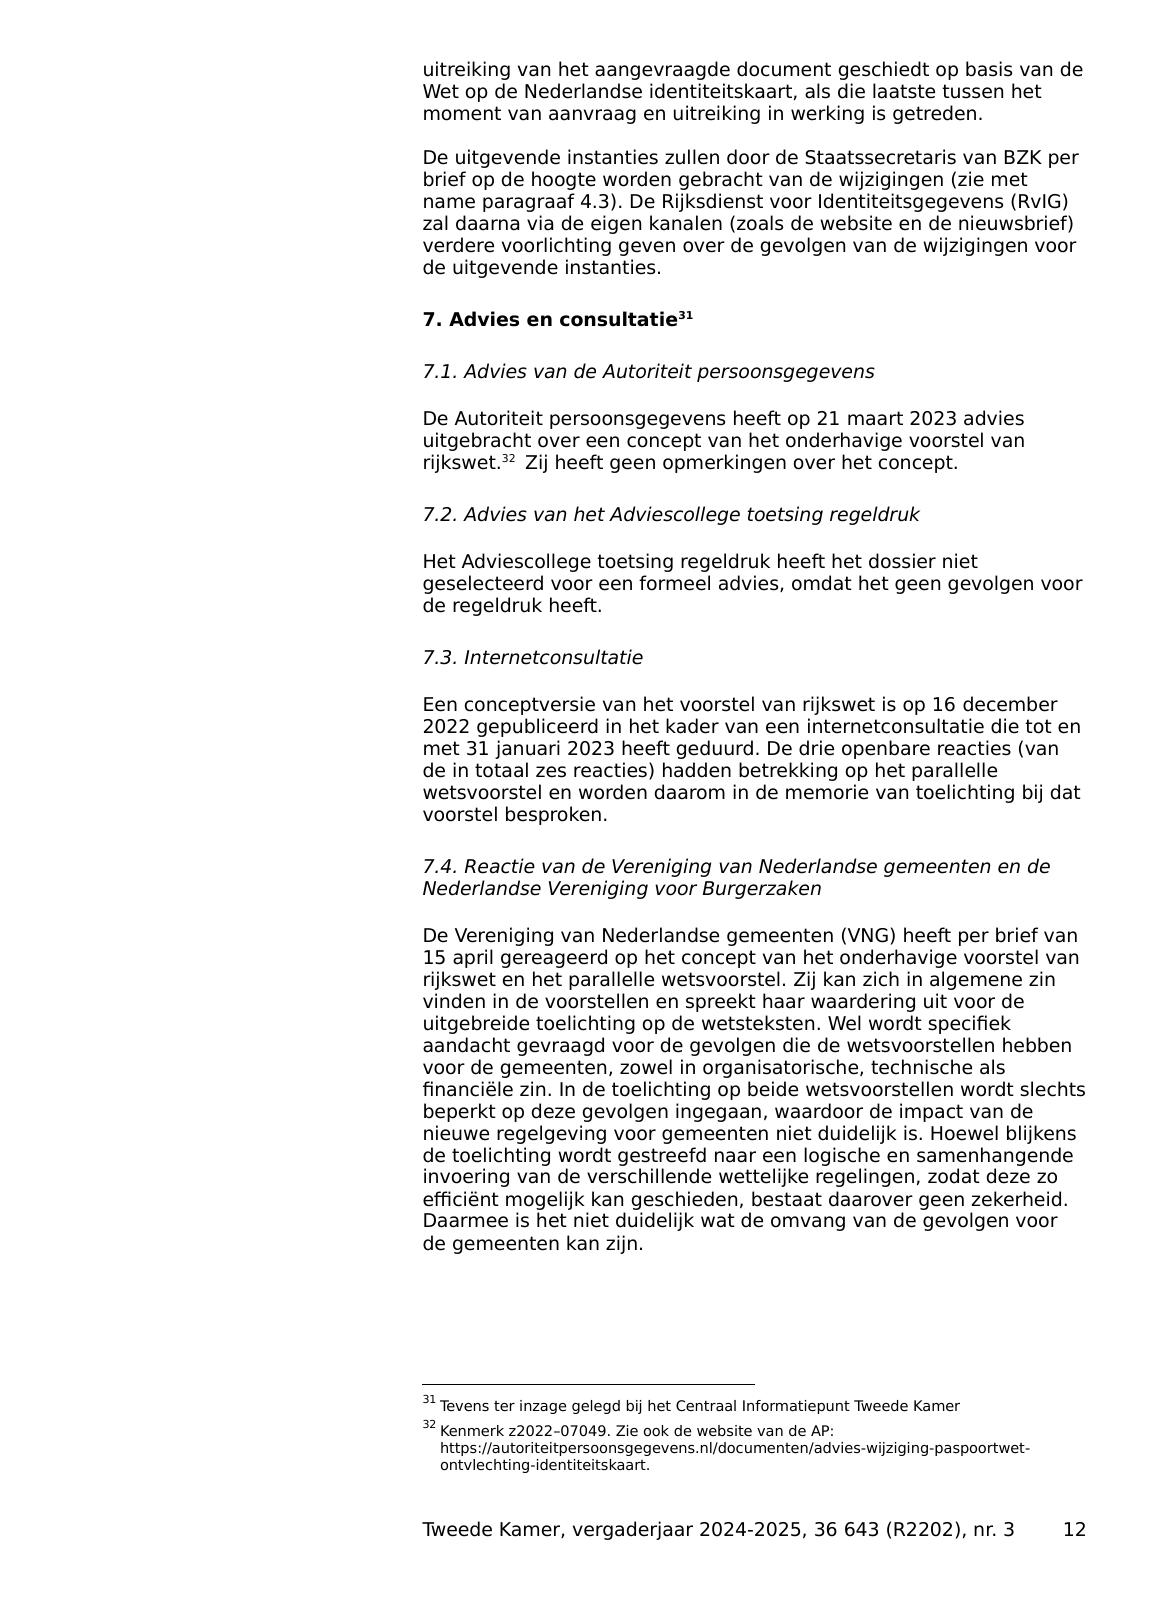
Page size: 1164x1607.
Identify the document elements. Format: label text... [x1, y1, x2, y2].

text De Autoriteit persoonsgegevens heeft op 21 maart 2023 advies uitgebracht over een concept van het onderhavige voorstel van rijkswet. Zij heeft geen opmerkingen over het concept. [422, 408, 1087, 474]
subtitle 7.4. Reactie van de Vereniging van Nederlandse gemeenten en de Nederlandse Vereniging voor Burgerzaken [422, 856, 1087, 900]
subtitle 7.1. Advies van de Autoriteit persoonsgegevens [422, 361, 1087, 383]
text De Vereniging van Nederlandse gemeenten (VNG) heeft per brief van 15 april gereageerd op het concept van het onderhavige voorstel van rijkswet en het parallelle wetsvoorstel. Zij kan zich in algemene zin vinden in de voorstellen en spreekt haar waardering uit voor de uitgebreide toelichting op de wetsteksten. Wel wordt specifiek aandacht gevraagd voor de gevolgen die de wetsvoorstellen hebben voor de gemeenten, zowel in organisatorische, technische als financiële zin. In de toelichting op beide wetsvoorstellen wordt slechts beperkt op deze gevolgen ingegaan, waardoor de impact van de nieuwe regelgeving voor gemeenten niet duidelijk is. Hoewel blijkens de toelichting wordt gestreefd naar een logische en samenhangende invoering van de verschillende wettelijke regelingen, zodat deze zo efficiënt mogelijk kan geschieden, bestaat daarover geen zekerheid. Daarmee is het niet duidelijk wat de omvang van de gevolgen voor de gemeenten kan zijn. [422, 925, 1087, 1254]
text De uitgevende instanties zullen door de Staatssecretaris van BZK per brief op de hoogte worden gebracht van de wijzigingen (zie met name paragraaf 4.3). De Rijksdienst voor Identiteitsgegevens (RvIG) zal daarna via de eigen kanalen (zoals de website en de nieuwsbrief) verdere voorlichting geven over de gevolgen van de wijzigingen voor de uitgevende instanties. [422, 147, 1087, 279]
text Kenmerk z2022–07049. Zie ook de website van de AP: https://autoriteitpersoonsgegevens.nl/documenten/advies-wijziging-paspoortwet-ontvlechting-identiteitskaart. [422, 1418, 1087, 1474]
subtitle 7. Advies en consultatie [422, 309, 1087, 331]
text Tevens ter inzage gelegd bij het Centraal Informatiepunt Tweede Kamer [422, 1393, 1087, 1416]
text Een conceptversie van het voorstel van rijkswet is op 16 december 2022 gepubliceerd in het kader van een internetconsultatie die tot en met 31 januari 2023 heeft geduurd. De drie openbare reacties (van de in totaal zes reacties) hadden betrekking op het parallelle wetsvoorstel en worden daarom in de memorie van toelichting bij dat voorstel besproken. [422, 694, 1087, 826]
text Het Adviescollege toetsing regeldruk heeft het dossier niet geselecteerd voor een formeel advies, omdat het geen gevolgen voor de regeldruk heeft. [422, 551, 1087, 617]
subtitle 7.2. Advies van het Adviescollege toetsing regeldruk [422, 504, 1087, 526]
text uitreiking van het aangevraagde document geschiedt op basis van de Wet op de Nederlandse identiteitskaart, als die laatste tussen het moment van aanvraag en uitreiking in werking is getreden. [422, 59, 1087, 125]
subtitle 7.3. Internetconsultatie [422, 647, 1087, 669]
